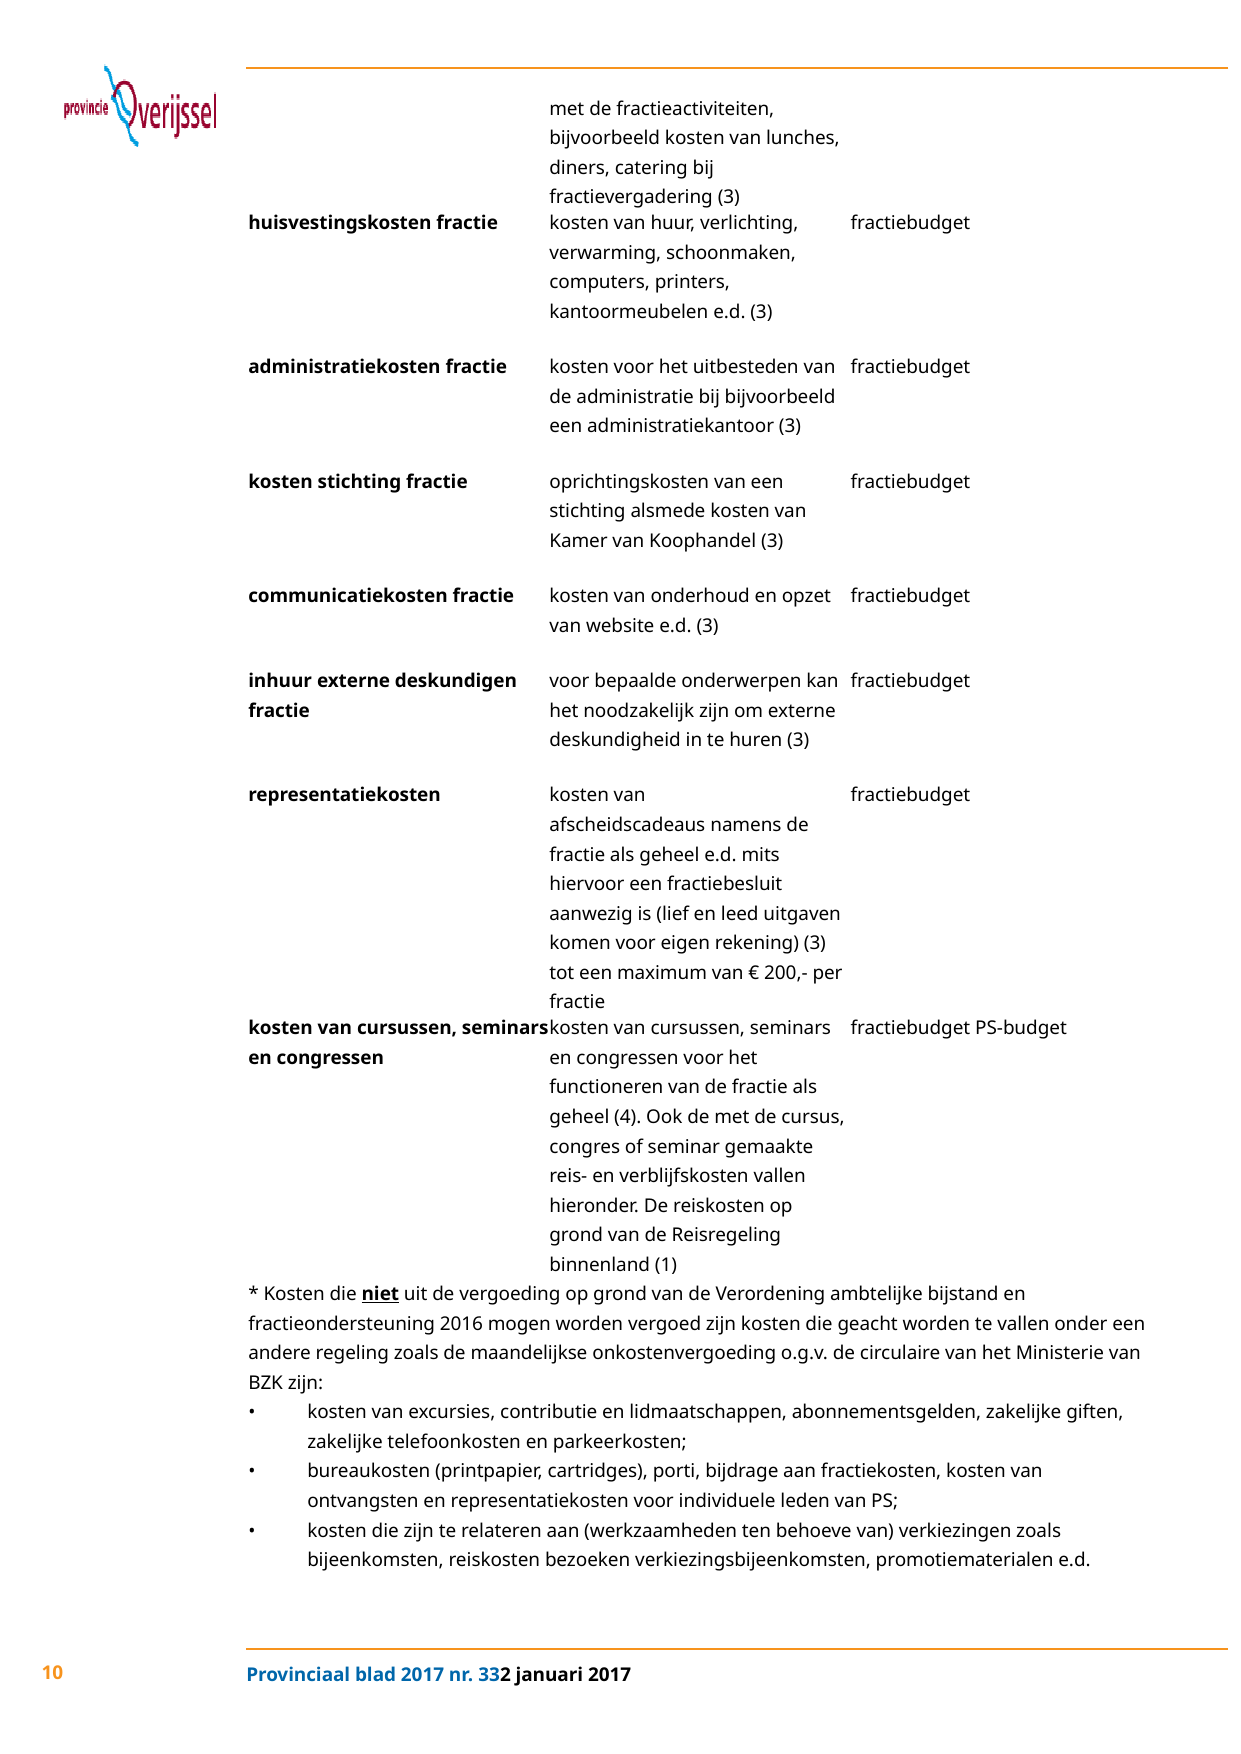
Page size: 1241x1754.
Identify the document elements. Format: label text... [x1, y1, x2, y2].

table_cell voor bepaalde onderwerpen kan het noodzakelijk zijn om externe deskundigheid in te huren (3) [549, 667, 850, 782]
list bureaukosten (printpapier, cartridges), porti, bijdrage aan fractiekosten, kosten van ontvangsten en representatiekosten voor individuele leden van PS; [248, 1458, 1152, 1513]
list kosten die zijn te relateren aan (werkzaamheden ten behoeve van) verkiezingen zoals bijeenkomsten, reiskosten bezoeken verkiezingsbijeenkomsten, promotiematerialen e.d. [248, 1517, 1152, 1572]
table_cell kosten van cursussen, seminars en congressen voor het functioneren van de fractie als geheel (4). Ook de met de cursus, congres of seminar gemaakte reis- en verblijfskosten vallen hieronder. De reiskosten op grond van de Reisregeling binnenland (1) [549, 1015, 850, 1277]
table_cell [248, 95, 549, 209]
table_cell fractiebudget PS-budget [850, 1015, 1152, 1277]
table_cell kosten van onderhoud en opzet van website e.d. (3) [549, 582, 850, 667]
table_cell representatiekosten [248, 782, 549, 1014]
table_cell met de fractieactiviteiten, bijvoorbeeld kosten van lunches, diners, catering bij fractievergadering (3) [549, 95, 850, 209]
table_cell fractiebudget [850, 353, 1152, 468]
table_cell communicatiekosten fractie [248, 582, 549, 667]
table_cell oprichtingskosten van een stichting alsmede kosten van Kamer van Koophandel (3) [549, 468, 850, 582]
list kosten van excursies, contributie en lidmaatschappen, abonnementsgelden, zakelijke giften, zakelijke telefoonkosten en parkeerkosten; [248, 1398, 1152, 1454]
table_cell administratiekosten fractie [248, 353, 549, 468]
table_cell kosten stichting fractie [248, 468, 549, 582]
table_cell kosten van afscheidscadeaus namens de fractie als geheel e.d. mits hiervoor een fractiebesluit aanwezig is (lief en leed uitgaven komen voor eigen rekening) (3) tot een maximum van € 200,- per fractie [549, 782, 850, 1014]
table_cell fractiebudget [850, 582, 1152, 667]
table_cell fractiebudget [850, 667, 1152, 782]
table_cell kosten van cursussen, seminars en congressen [248, 1015, 549, 1277]
table_cell kosten van huur, verlichting, verwarming, schoonmaken, computers, printers, kantoormeubelen e.d. (3) [549, 209, 850, 353]
table_cell huisvestingskosten fractie [248, 209, 549, 353]
picture [41, 47, 231, 172]
text * Kosten die niet uit de vergoeding op grond van de Verordening ambtelijke bijstand en fractieondersteuning 2016 mogen worden vergoed zijn kosten die geacht worden te vallen onder een andere regeling zoals de maandelijkse onkostenvergoeding o.g.v. de circulaire van het Ministerie van BZK zijn: [248, 1280, 1152, 1394]
table_cell [850, 95, 1152, 209]
table_cell fractiebudget [850, 468, 1152, 582]
table_cell inhuur externe deskundigen fractie [248, 667, 549, 782]
table_cell fractiebudget [850, 782, 1152, 1014]
table_cell fractiebudget [850, 209, 1152, 353]
table_cell kosten voor het uitbesteden van de administratie bij bijvoorbeeld een administratiekantoor (3) [549, 353, 850, 468]
